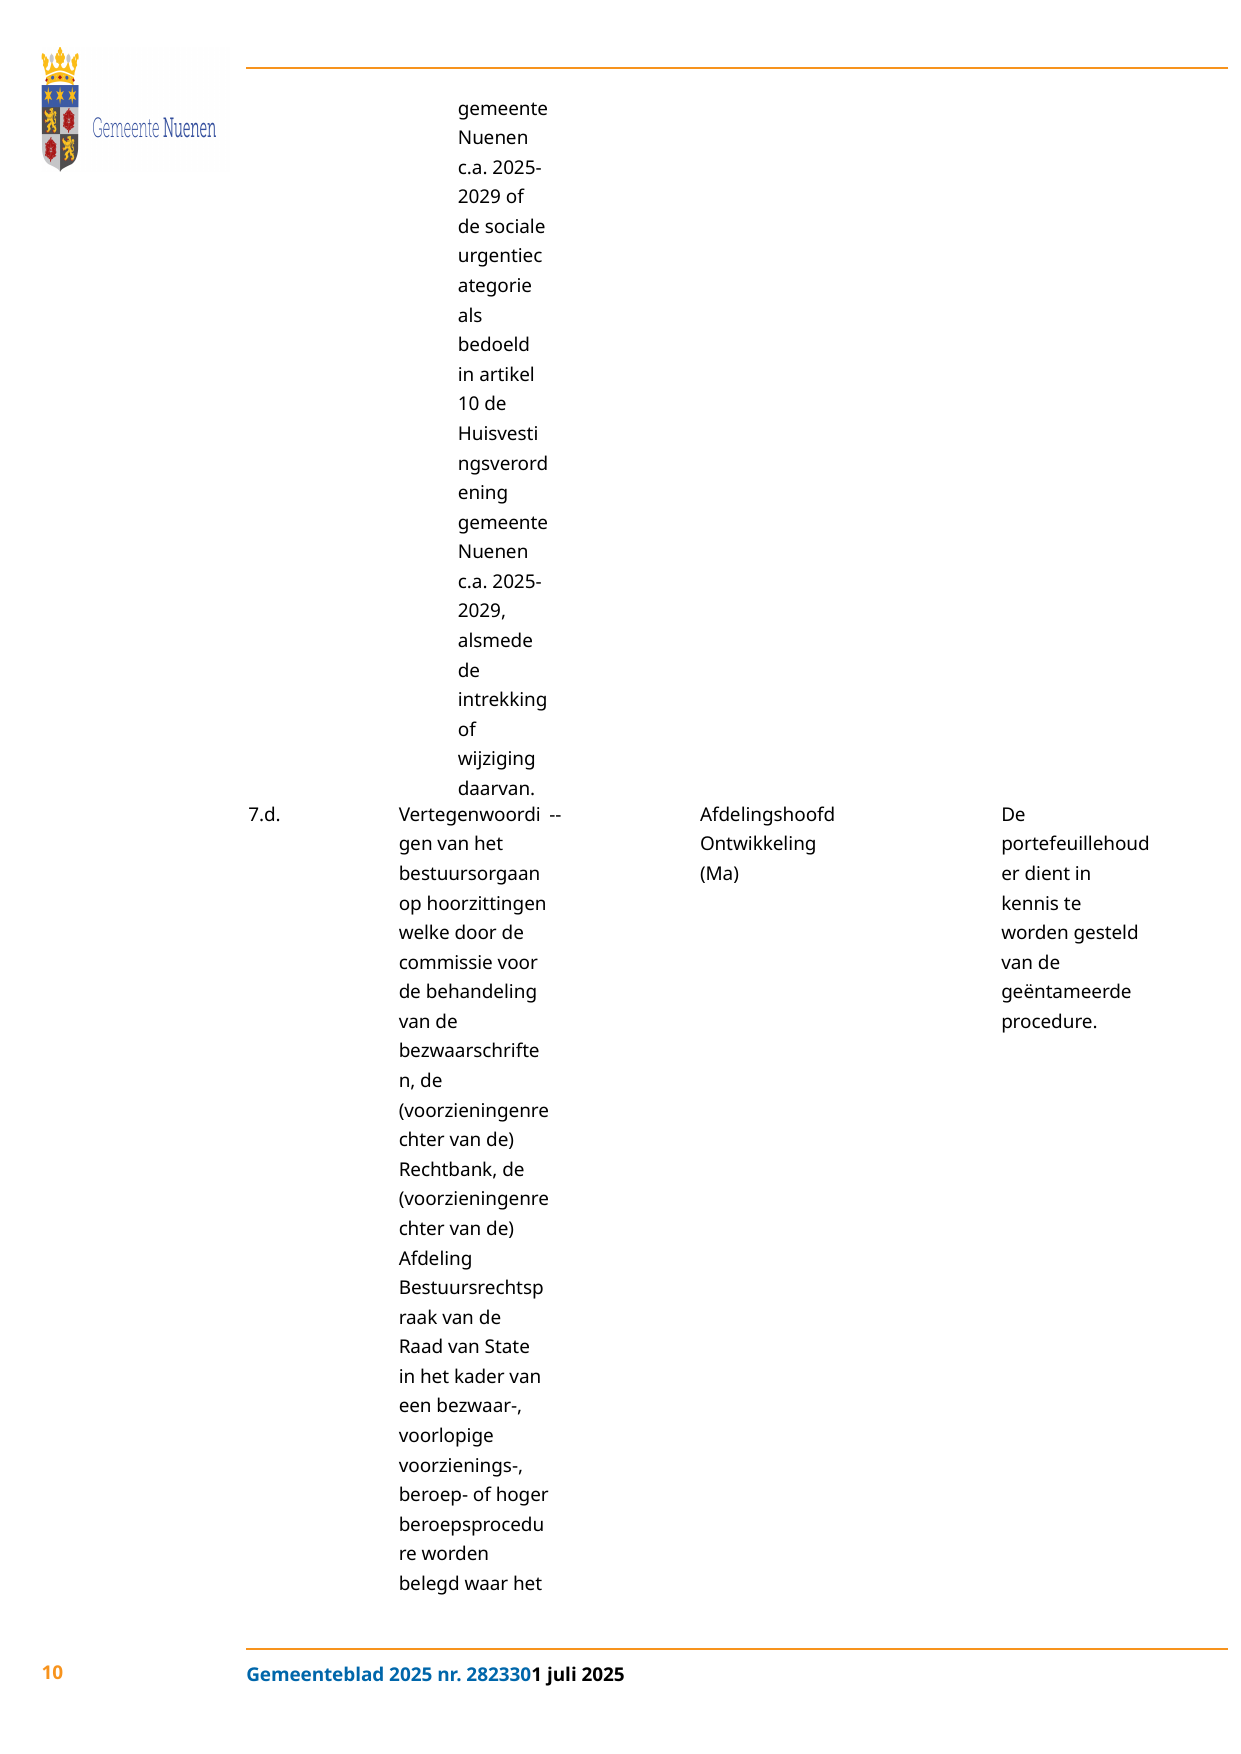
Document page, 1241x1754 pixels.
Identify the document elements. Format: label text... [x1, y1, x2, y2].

table_cell Afdelingshoofd Ontwikkeling (Ma) [700, 801, 850, 1596]
table_cell 7.d. [248, 801, 398, 1596]
table_cell [850, 95, 1001, 801]
table_cell Vertegenwoordigen van het bestuursorgaan op hoorzittingen welke door de commissie voor de behandeling van de bezwaarschriften, de (voorzieningenrechter van de) Rechtbank, de (voorzieningenrechter van de) Afdeling Bestuursrechtspraak van de Raad van State in het kader van een bezwaar-, voorlopige voorzienings-, beroep- of hoger beroepsprocedure worden belegd waar het [399, 801, 549, 1596]
table_cell [248, 95, 398, 801]
table_cell [850, 801, 1001, 1596]
table_cell gemeente Nuenen c.a. 2025-2029 of de sociale urgentiecategorie als bedoeld in artikel 10 de Huisvestingsverordening gemeente Nuenen c.a. 2025-2029, alsmede de intrekking of wijziging daarvan. [399, 95, 549, 801]
table_cell [700, 95, 850, 801]
picture [41, 47, 231, 172]
table_cell -- [549, 801, 700, 1596]
table_cell -- [549, 95, 700, 801]
table_cell [1001, 95, 1152, 801]
table_cell De portefeuillehouder dient in kennis te worden gesteld van de geëntameerde procedure. [1001, 801, 1152, 1596]
